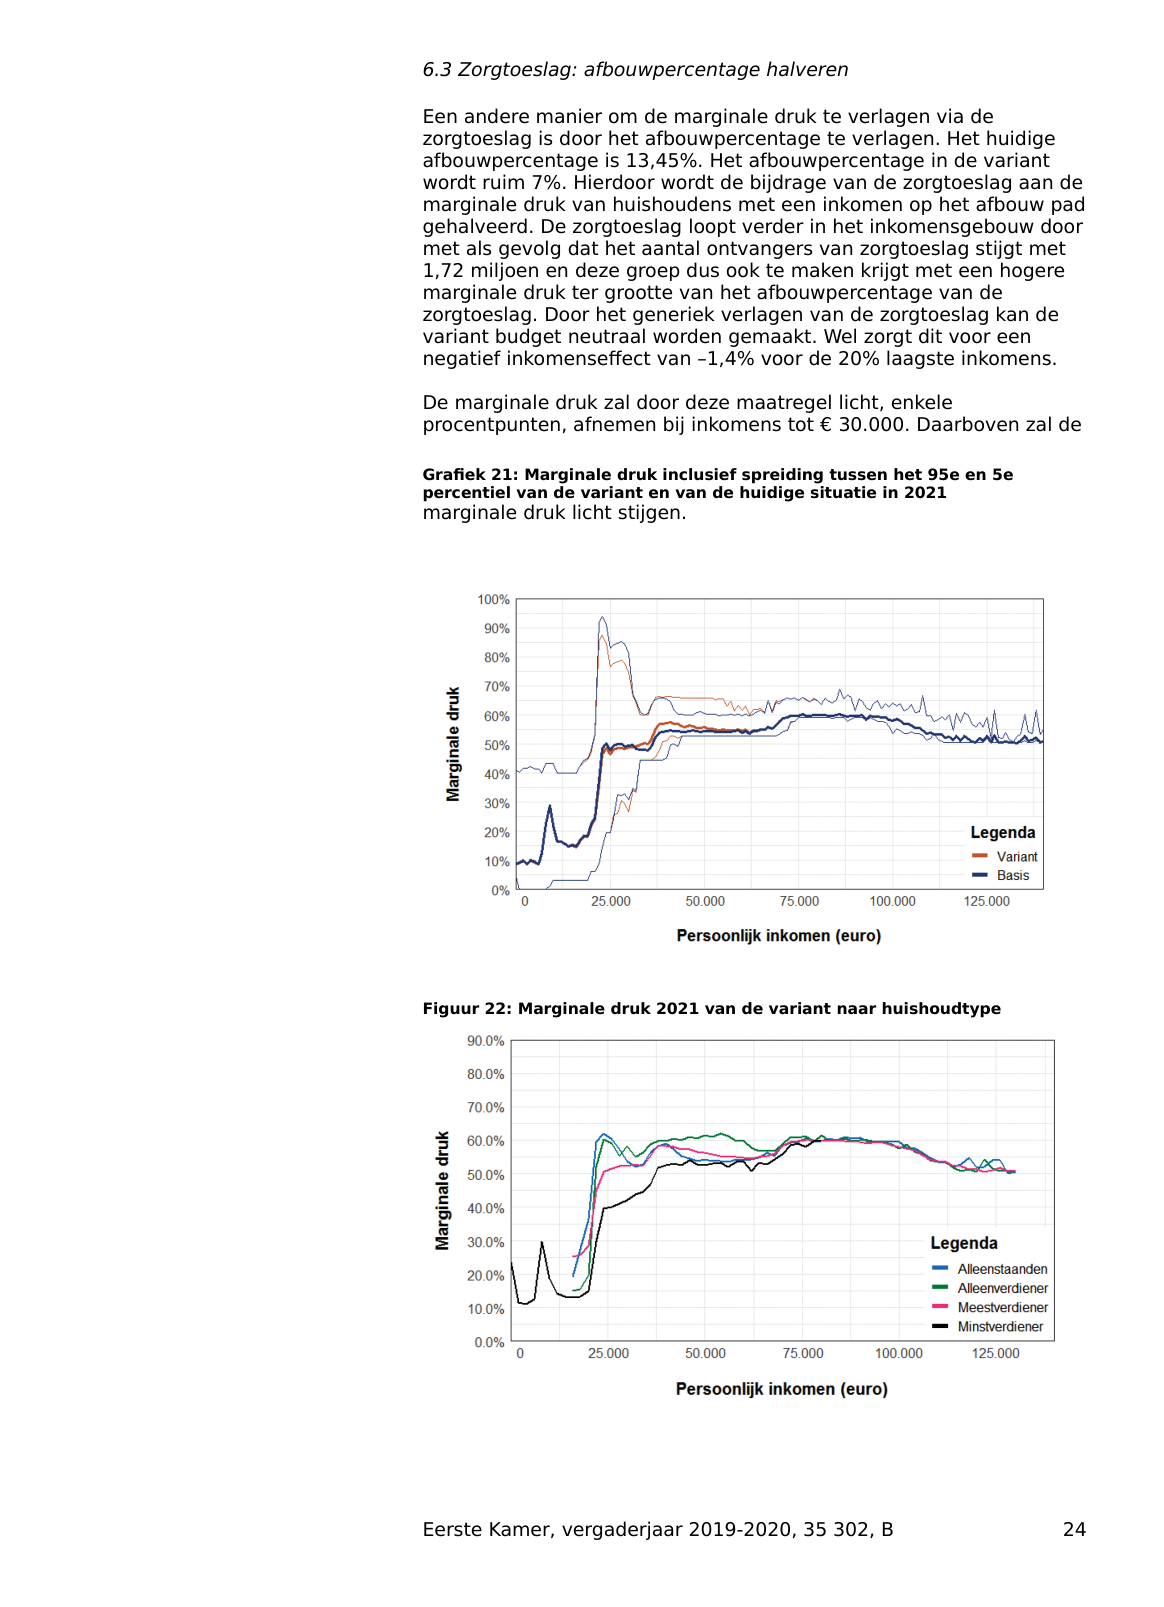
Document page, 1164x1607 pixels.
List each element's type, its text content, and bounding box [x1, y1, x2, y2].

text Figuur 22: Marginale druk 2021 van de variant naar huishoudtype [422, 1000, 1072, 1018]
picture [422, 580, 1072, 952]
text Een andere manier om de marginale druk te verlagen via de zorgtoeslag is door het afbouwpercentage te verlagen. Het huidige afbouwpercentage is 13,45%. Het afbouwpercentage in de variant wordt ruim 7%. Hierdoor wordt de bijdrage van de zorgtoeslag aan de marginale druk van huishoudens met een inkomen op het afbouw pad gehalveerd. De zorgtoeslag loopt verder in het inkomensgebouw door met als gevolg dat het aantal ontvangers van zorgtoeslag stijgt met 1,72 miljoen en deze groep dus ook te maken krijgt met een hogere marginale druk ter grootte van het afbouwpercentage van de zorgtoeslag. Door het generiek verlagen van de zorgtoeslag kan de variant budget neutraal worden gemaakt. Wel zorgt dit voor een negatief inkomenseffect van –1,4% voor de 20% laagste inkomens. [422, 106, 1087, 370]
text Grafiek 21: Marginale druk inclusief spreiding tussen het 95e en 5e percentiel van de variant en van de huidige situatie in 2021 [422, 466, 1072, 502]
picture [422, 1030, 1072, 1408]
subtitle 6.3 Zorgtoeslag: afbouwpercentage halveren [422, 59, 1087, 81]
text De marginale druk zal door deze maatregel licht, enkele procentpunten, afnemen bij inkomens tot € 30.000. Daarboven zal de marginale druk licht stijgen. [422, 392, 1087, 524]
